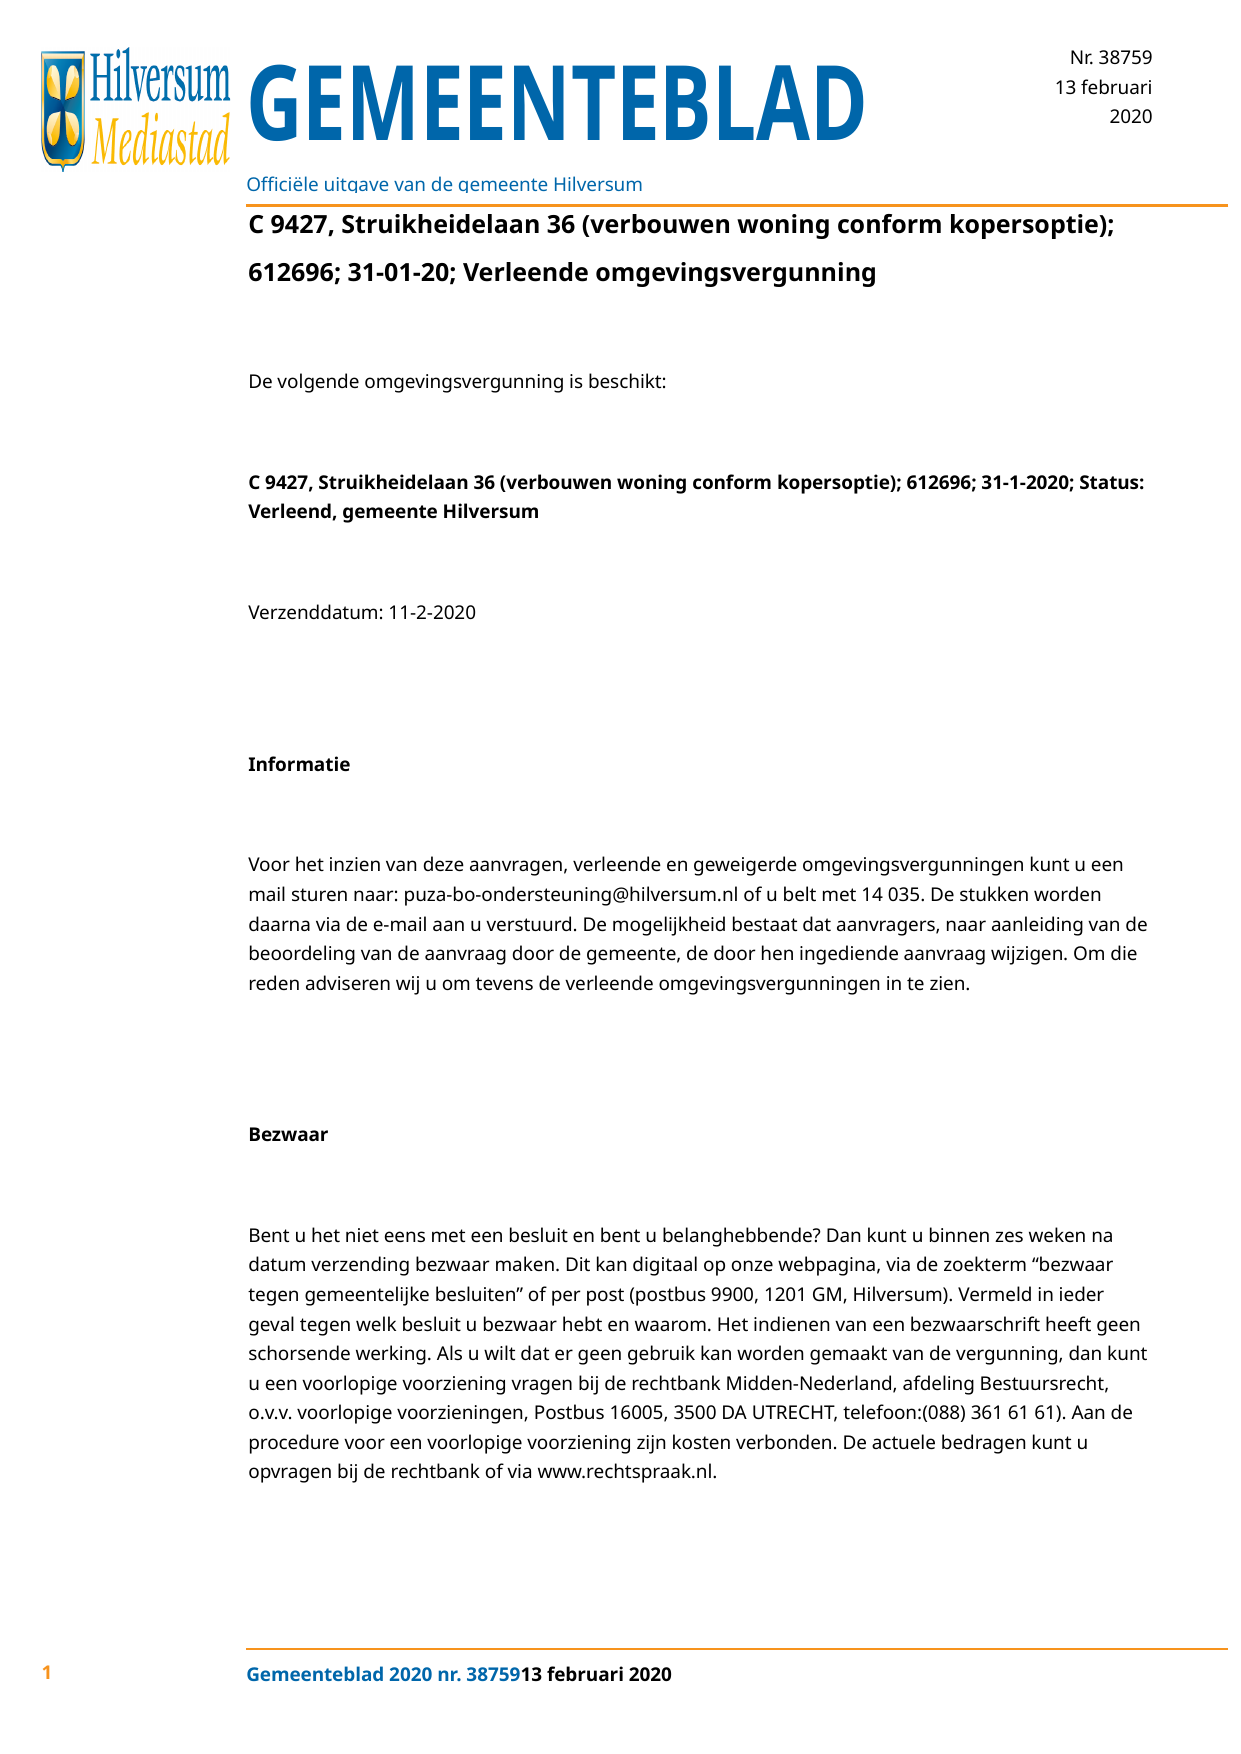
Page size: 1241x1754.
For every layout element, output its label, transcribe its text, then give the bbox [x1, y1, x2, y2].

text C 9427, Struikheidelaan 36 (verbouwen woning conform kopersoptie); 612696; 31-1-2020; Status: Verleend, gemeente Hilversum [248, 469, 1152, 524]
text De volgende omgevingsvergunning is beschikt: [248, 368, 1152, 394]
text Bent u het niet eens met een besluit en bent u belanghebbende? Dan kunt u binnen zes weken na datum verzending bezwaar maken. Dit kan digitaal op onze webpagina, via de zoekterm “bezwaar tegen gemeentelijke besluiten” of per post (postbus 9900, 1201 GM, Hilversum). Vermeld in ieder geval tegen welk besluit u bezwaar hebt en waarom. Het indienen van een bezwaarschrift heeft geen schorsende werking. Als u wilt dat er geen gebruik kan worden gemaakt van de vergunning, dan kunt u een voorlopige voorziening vragen bij de rechtbank Midden-Nederland, afdeling Bestuursrecht, o.v.v. voorlopige voorzieningen, Postbus 16005, 3500 DA UTRECHT, telefoon:(088) 361 61 61). Aan de procedure voor een voorlopige voorziening zijn kosten verbonden. De actuele bedragen kunt u opvragen bij de rechtbank of via www.rechtspraak.nl. [248, 1222, 1152, 1484]
text Informatie [248, 751, 1152, 777]
picture [41, 47, 231, 172]
text Bezwaar [248, 1121, 1152, 1147]
text Verzenddatum: 11-2-2020 [248, 599, 1152, 625]
text Voor het inzien van deze aanvragen, verleende en geweigerde omgevingsvergunningen kunt u een mail sturen naar: puza-bo-ondersteuning@hilversum.nl of u belt met 14 035. De stukken worden daarna via de e-mail aan u verstuurd. De mogelijkheid bestaat dat aanvragers, naar aanleiding van de beoordeling van de aanvraag door de gemeente, de door hen ingediende aanvraag wijzigen. Om die reden adviseren wij u om tevens de verleende omgevingsvergunningen in te zien. [248, 852, 1152, 996]
text C 9427, Struikheidelaan 36 (verbouwen woning conform kopersoptie); 612696; 31-01-20; Verleende omgevingsvergunning [248, 207, 1152, 288]
